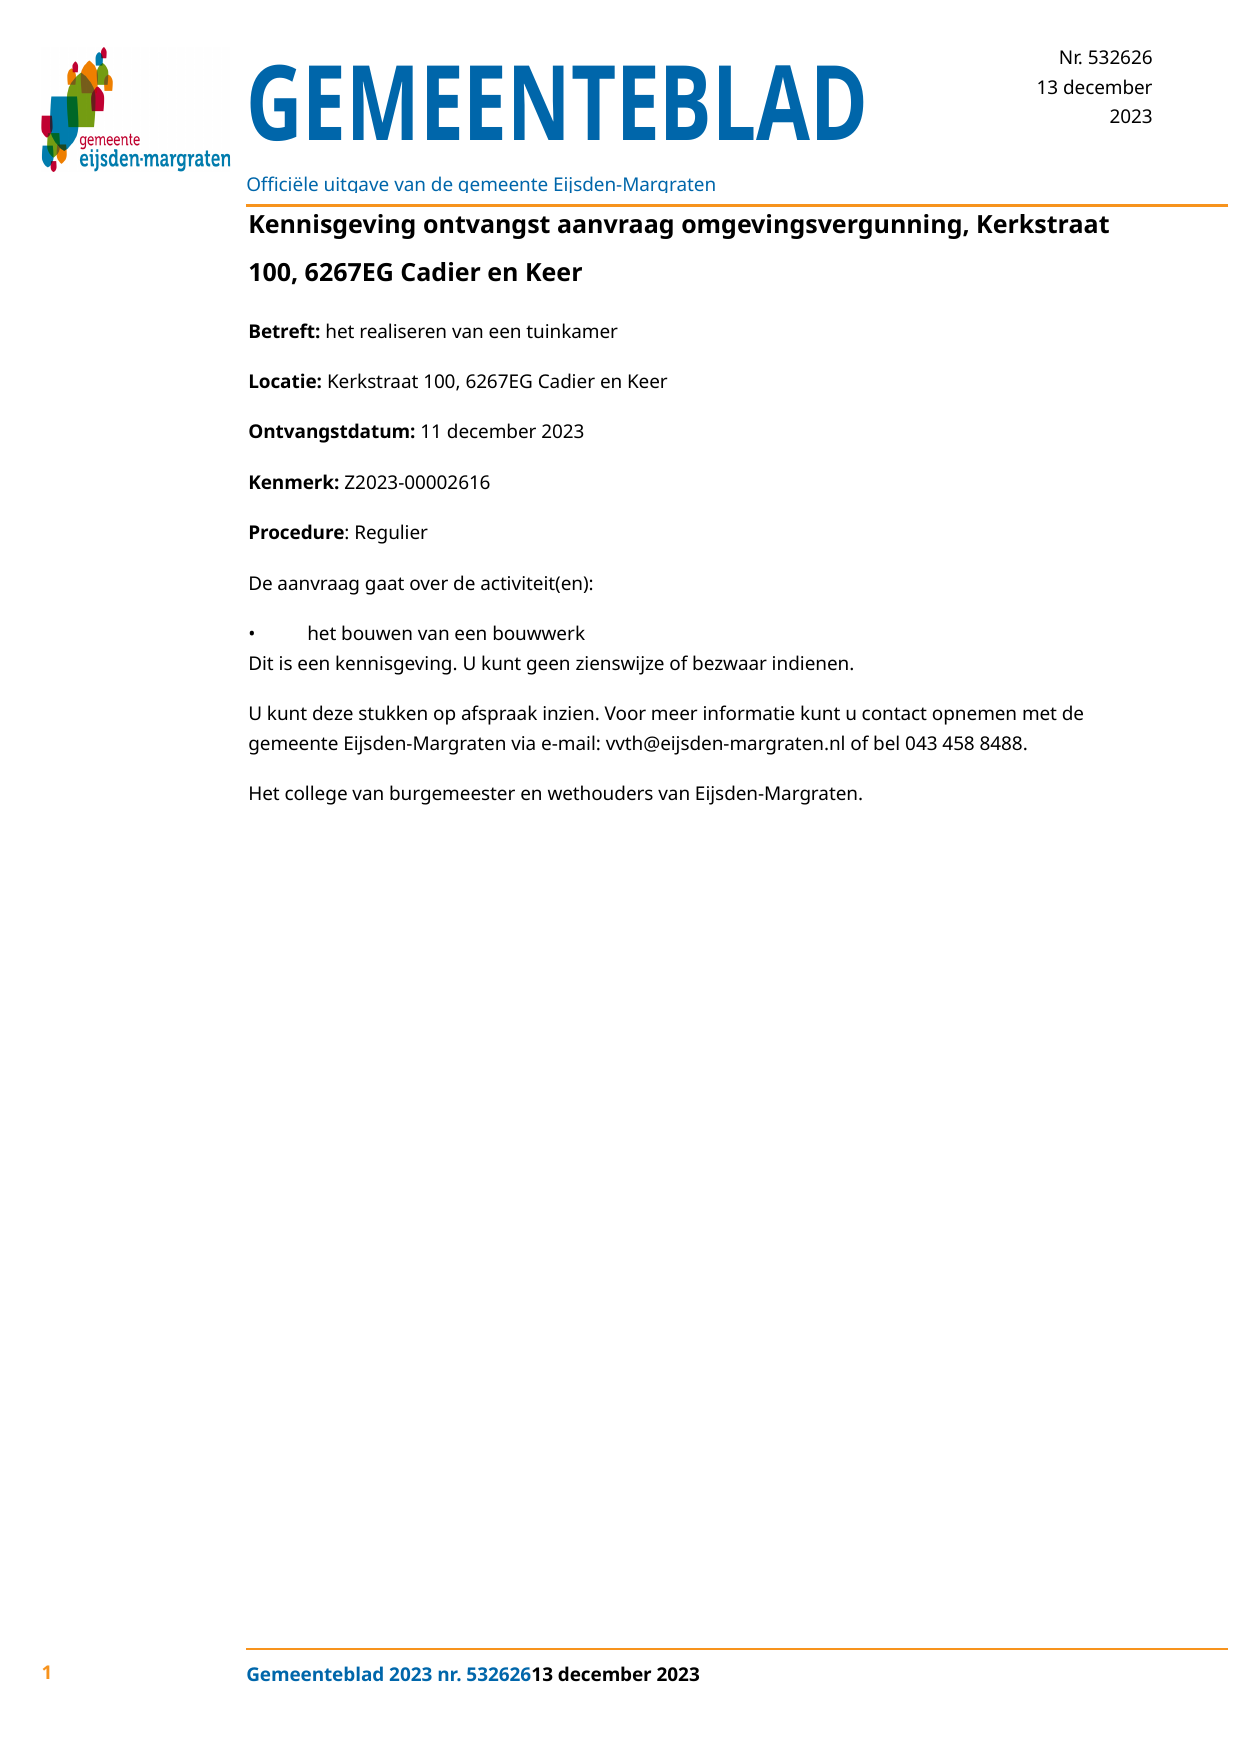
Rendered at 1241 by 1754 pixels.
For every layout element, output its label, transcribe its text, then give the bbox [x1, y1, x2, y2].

picture [41, 47, 231, 172]
text Procedure: Regulier [248, 519, 1152, 545]
text Betreft: het realiseren van een tuinkamer [248, 318, 1152, 344]
text Dit is een kennisgeving. U kunt geen zienswijze of bezwaar indienen. [248, 650, 1152, 676]
text Kenmerk: Z2023-00002616 [248, 469, 1152, 495]
list het bouwen van een bouwwerk [248, 620, 1152, 646]
text Locatie: Kerkstraat 100, 6267EG Cadier en Keer [248, 368, 1152, 394]
text Kennisgeving ontvangst aanvraag omgevingsvergunning, Kerkstraat 100, 6267EG Cadier en Keer [248, 207, 1152, 288]
text Het college van burgemeester en wethouders van Eijsden-Margraten. [248, 780, 1152, 806]
text U kunt deze stukken op afspraak inzien. Voor meer informatie kunt u contact opnemen met de gemeente Eijsden-Margraten via e-mail: vvth@eijsden-margraten.nl of bel 043 458 8488. [248, 700, 1152, 756]
text Ontvangstdatum: 11 december 2023 [248, 419, 1152, 444]
text De aanvraag gaat over de activiteit(en): [248, 570, 1152, 596]
